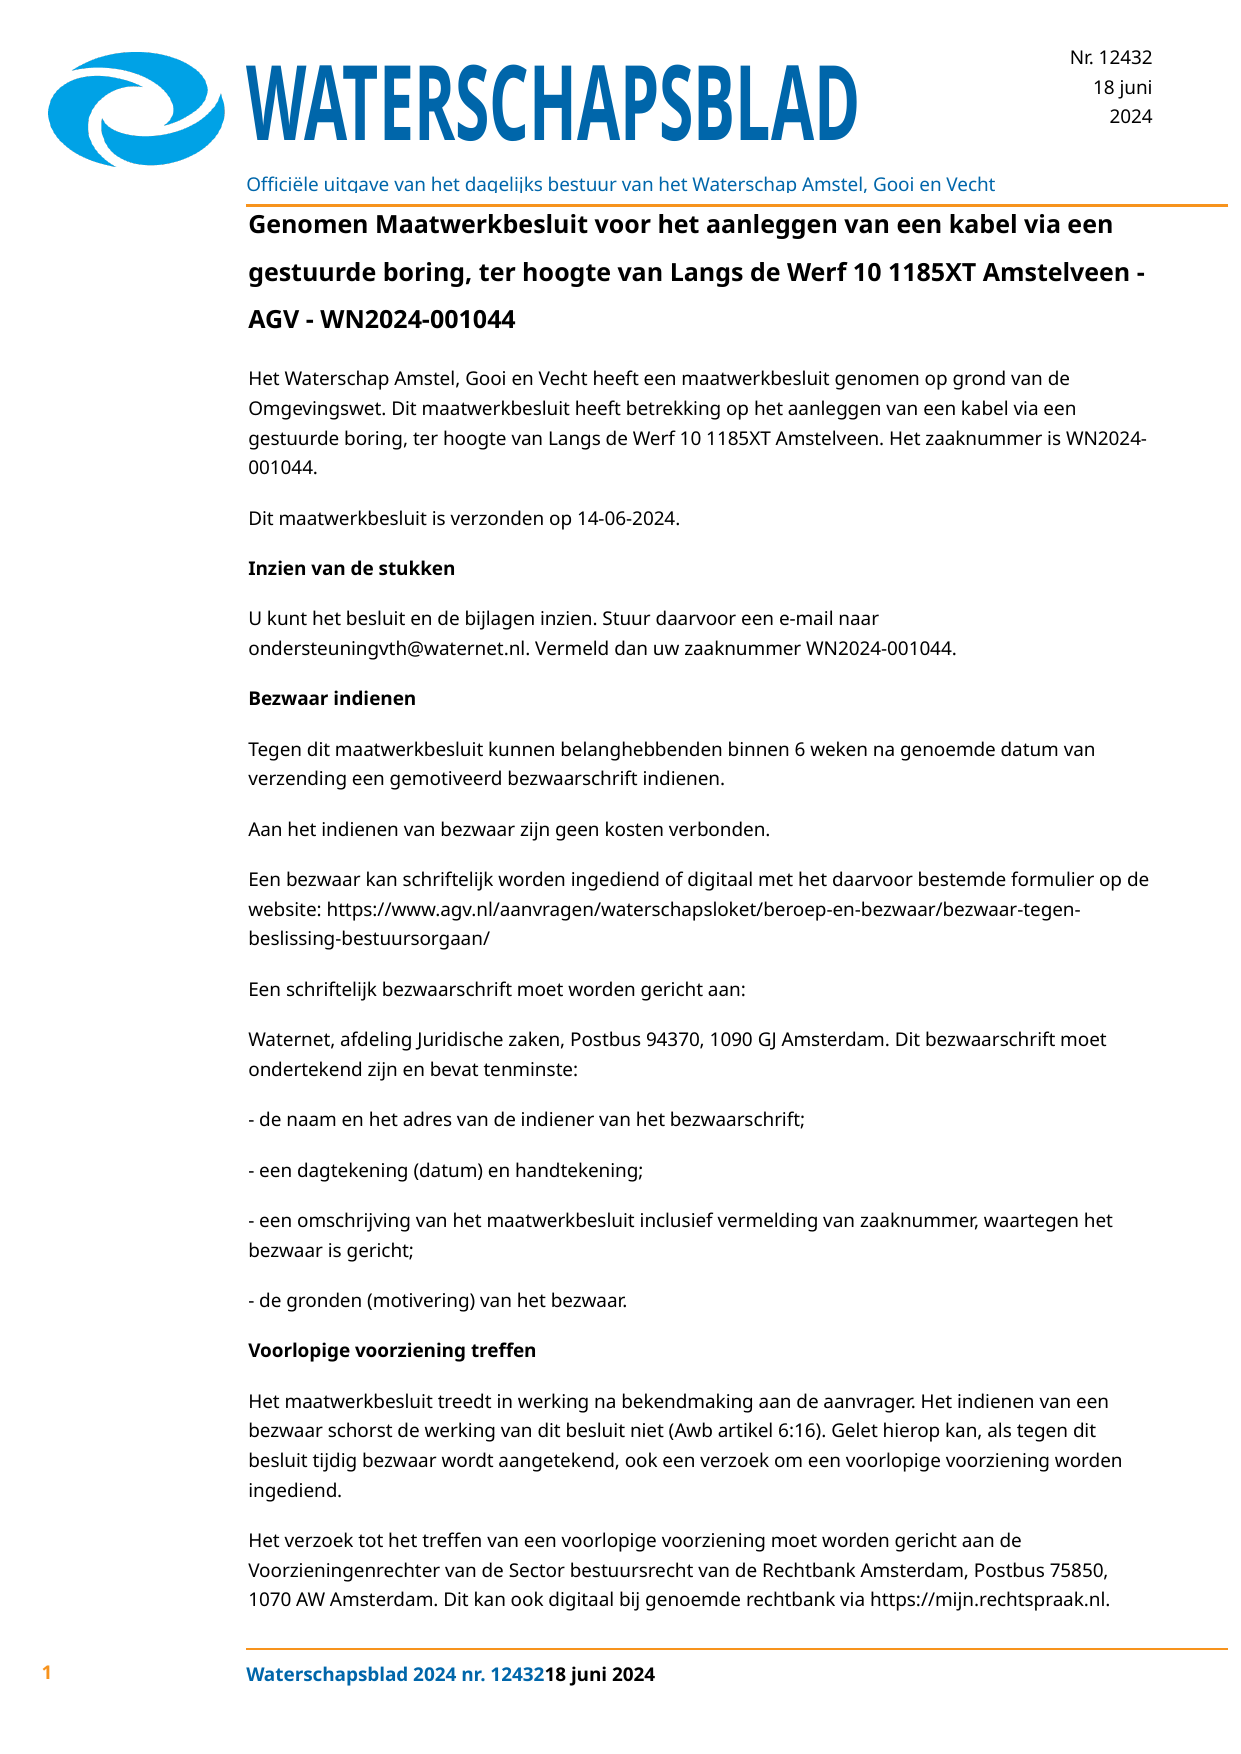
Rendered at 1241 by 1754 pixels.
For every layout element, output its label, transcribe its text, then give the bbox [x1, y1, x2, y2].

text Waternet, afdeling Juridische zaken, Postbus 94370, 1090 GJ Amsterdam. Dit bezwaarschrift moet ondertekend zijn en bevat tenminste: [248, 1026, 1152, 1082]
text U kunt het besluit en de bijlagen inzien. Stuur daarvoor een e-mail naar ondersteuningvth@waternet.nl. Vermeld dan uw zaaknummer WN2024-001044. [248, 606, 1152, 661]
text Bezwaar indienen [248, 686, 1152, 711]
text Een schriftelijk bezwaarschrift moet worden gericht aan: [248, 976, 1152, 1002]
text - de naam en het adres van de indiener van het bezwaarschrift; [248, 1106, 1152, 1132]
text Genomen Maatwerkbesluit voor het aanleggen van een kabel via een gestuurde boring, ter hoogte van Langs de Werf 10 1185XT Amstelveen - AGV - WN2024-001044 [248, 207, 1152, 336]
text - een omschrijving van het maatwerkbesluit inclusief vermelding van zaaknummer, waartegen het bezwaar is gericht; [248, 1207, 1152, 1262]
text Aan het indienen van bezwaar zijn geen kosten verbonden. [248, 816, 1152, 842]
text Het maatwerkbesluit treedt in werking na bekendmaking aan de aanvrager. Het indienen van een bezwaar schorst de werking van dit besluit niet (Awb artikel 6:16). Gelet hierop kan, als tegen dit besluit tijdig bezwaar wordt aangetekend, ook een verzoek om een voorlopige voorziening worden ingediend. [248, 1388, 1152, 1502]
text Het Waterschap Amstel, Gooi en Vecht heeft een maatwerkbesluit genomen op grond van de Omgevingswet. Dit maatwerkbesluit heeft betrekking op het aanleggen van een kabel via een gestuurde boring, ter hoogte van Langs de Werf 10 1185XT Amstelveen. Het zaaknummer is WN2024-001044. [248, 366, 1152, 480]
text Voorlopige voorziening treffen [248, 1338, 1152, 1363]
text Een bezwaar kan schriftelijk worden ingediend of digitaal met het daarvoor bestemde formulier op de website: https://www.agv.nl/aanvragen/waterschapsloket/beroep-en-bezwaar/bezwaar-tegen-beslissing-bestuursorgaan/ [248, 866, 1152, 951]
text Dit maatwerkbesluit is verzonden op 14-06-2024. [248, 505, 1152, 530]
text - een dagtekening (datum) en handtekening; [248, 1157, 1152, 1182]
text - de gronden (motivering) van het bezwaar. [248, 1287, 1152, 1313]
text Inzien van de stukken [248, 555, 1152, 581]
picture [41, 47, 231, 172]
text Tegen dit maatwerkbesluit kunnen belanghebbenden binnen 6 weken na genoemde datum van verzending een gemotiveerd bezwaarschrift indienen. [248, 736, 1152, 791]
text Het verzoek tot het treffen van een voorlopige voorziening moet worden gericht aan de Voorzieningenrechter van de Sector bestuursrecht van de Rechtbank Amsterdam, Postbus 75850, 1070 AW Amsterdam. Dit kan ook digitaal bij genoemde rechtbank via https://mijn.rechtspraak.nl. [248, 1527, 1152, 1612]
